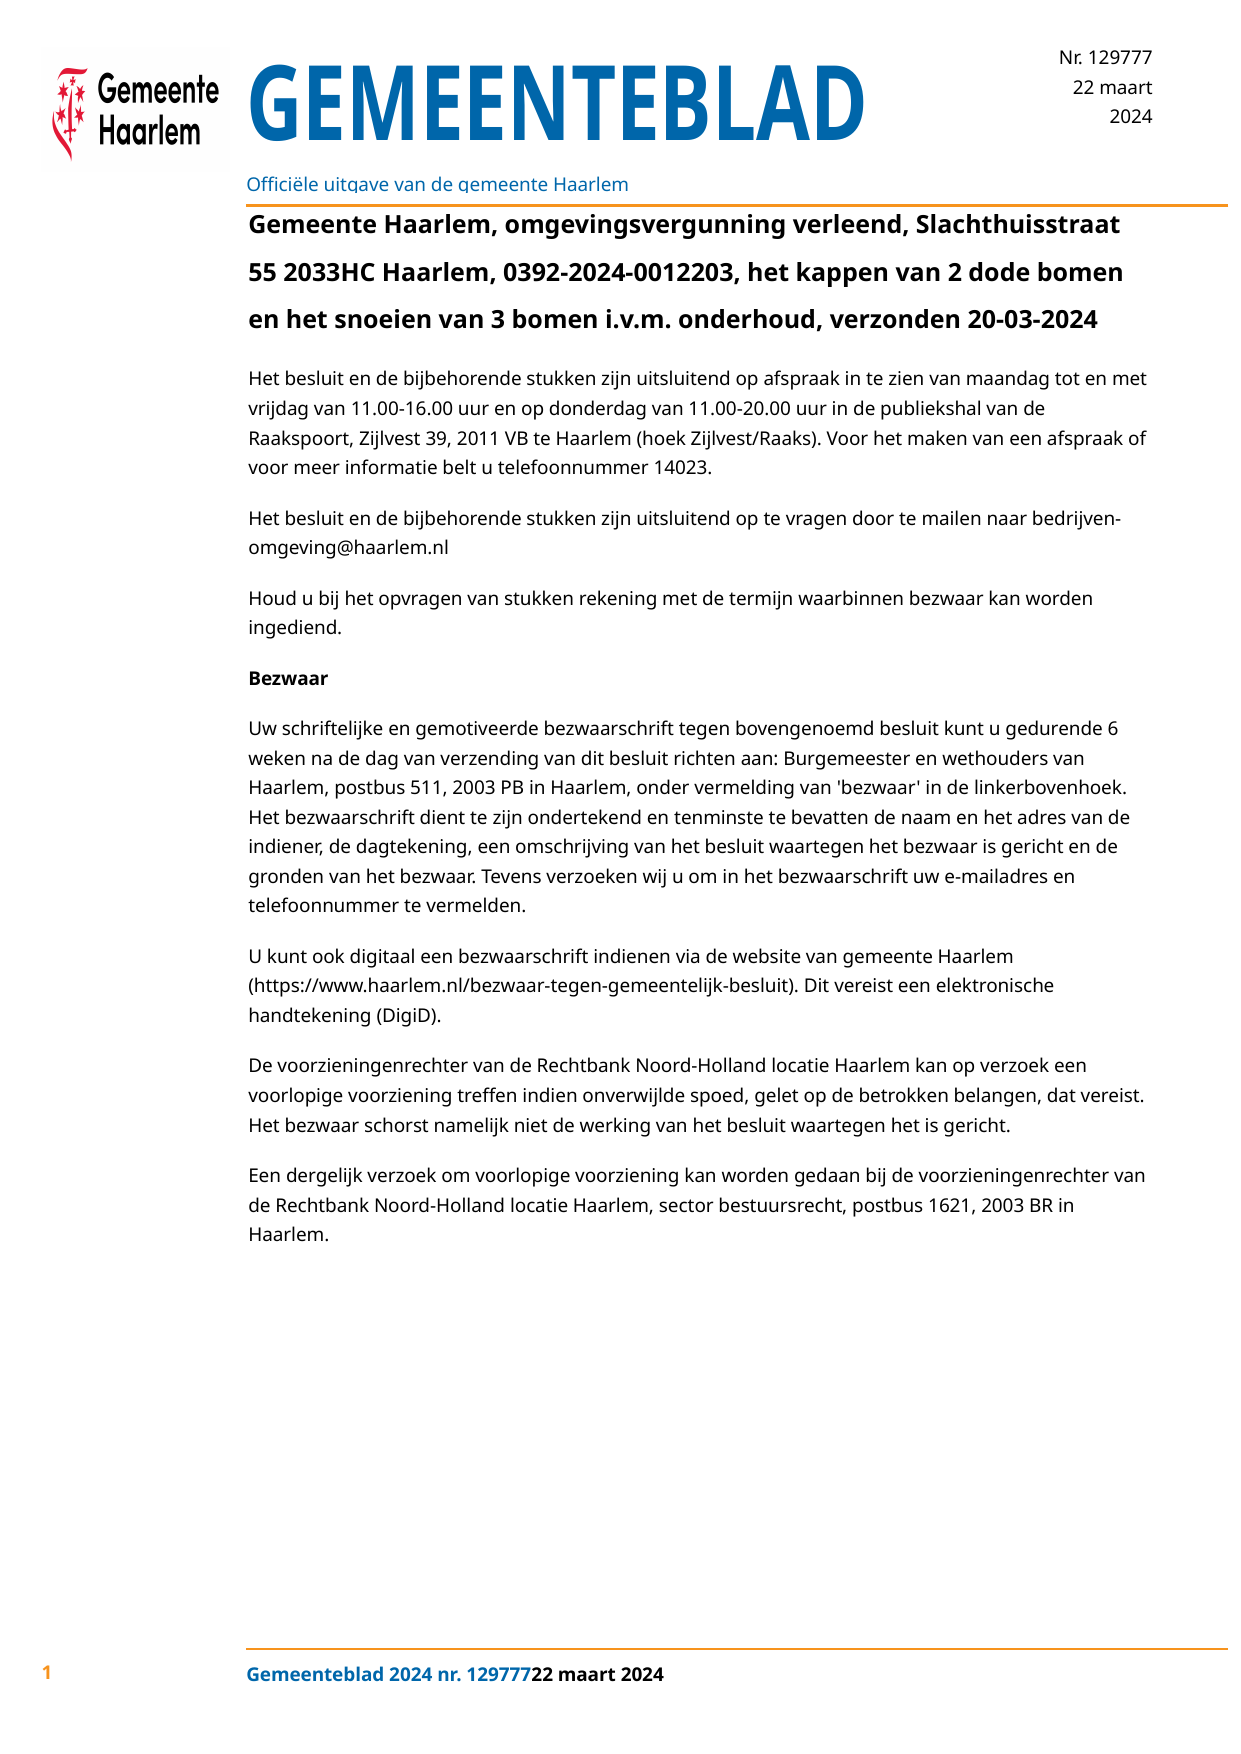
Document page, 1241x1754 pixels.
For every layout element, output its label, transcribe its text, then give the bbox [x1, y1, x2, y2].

text Bezwaar [248, 665, 1152, 690]
text Gemeente Haarlem, omgevingsvergunning verleend, Slachthuisstraat 55 2033HC Haarlem, 0392-2024-0012203, het kappen van 2 dode bomen en het snoeien van 3 bomen i.v.m. onderhoud, verzonden 20-03-2024 [248, 207, 1152, 336]
text Een dergelijk verzoek om voorlopige voorziening kan worden gedaan bij de voorzieningenrechter van de Rechtbank Noord-Holland locatie Haarlem, sector bestuursrecht, postbus 1621, 2003 BR in Haarlem. [248, 1162, 1152, 1247]
picture [41, 47, 231, 172]
text Het besluit en de bijbehorende stukken zijn uitsluitend op te vragen door te mailen naar bedrijven-omgeving@haarlem.nl [248, 505, 1152, 560]
text U kunt ook digitaal een bezwaarschrift indienen via de website van gemeente Haarlem (https://www.haarlem.nl/bezwaar-tegen-gemeentelijk-besluit). Dit vereist een elektronische handtekening (DigiD). [248, 943, 1152, 1028]
text Houd u bij het opvragen van stukken rekening met de termijn waarbinnen bezwaar kan worden ingediend. [248, 585, 1152, 640]
text De voorzieningenrechter van de Rechtbank Noord-Holland locatie Haarlem kan op verzoek een voorlopige voorziening treffen indien onverwijlde spoed, gelet op de betrokken belangen, dat vereist. Het bezwaar schorst namelijk niet de werking van het besluit waartegen het is gericht. [248, 1053, 1152, 1137]
text Het besluit en de bijbehorende stukken zijn uitsluitend op afspraak in te zien van maandag tot en met vrijdag van 11.00-16.00 uur en op donderdag van 11.00-20.00 uur in de publiekshal van de Raakspoort, Zijlvest 39, 2011 VB te Haarlem (hoek Zijlvest/Raaks). Voor het maken van een afspraak of voor meer informatie belt u telefoonnummer 14023. [248, 366, 1152, 480]
text Uw schriftelijke en gemotiveerde bezwaarschrift tegen bovengenoemd besluit kunt u gedurende 6 weken na de dag van verzending van dit besluit richten aan: Burgemeester en wethouders van Haarlem, postbus 511, 2003 PB in Haarlem, onder vermelding van 'bezwaar' in de linkerbovenhoek. Het bezwaarschrift dient te zijn ondertekend en tenminste te bevatten de naam en het adres van de indiener, de dagtekening, een omschrijving van het besluit waartegen het bezwaar is gericht en de gronden van het bezwaar. Tevens verzoeken wij u om in het bezwaarschrift uw e-mailadres en telefoonnummer te vermelden. [248, 715, 1152, 918]
